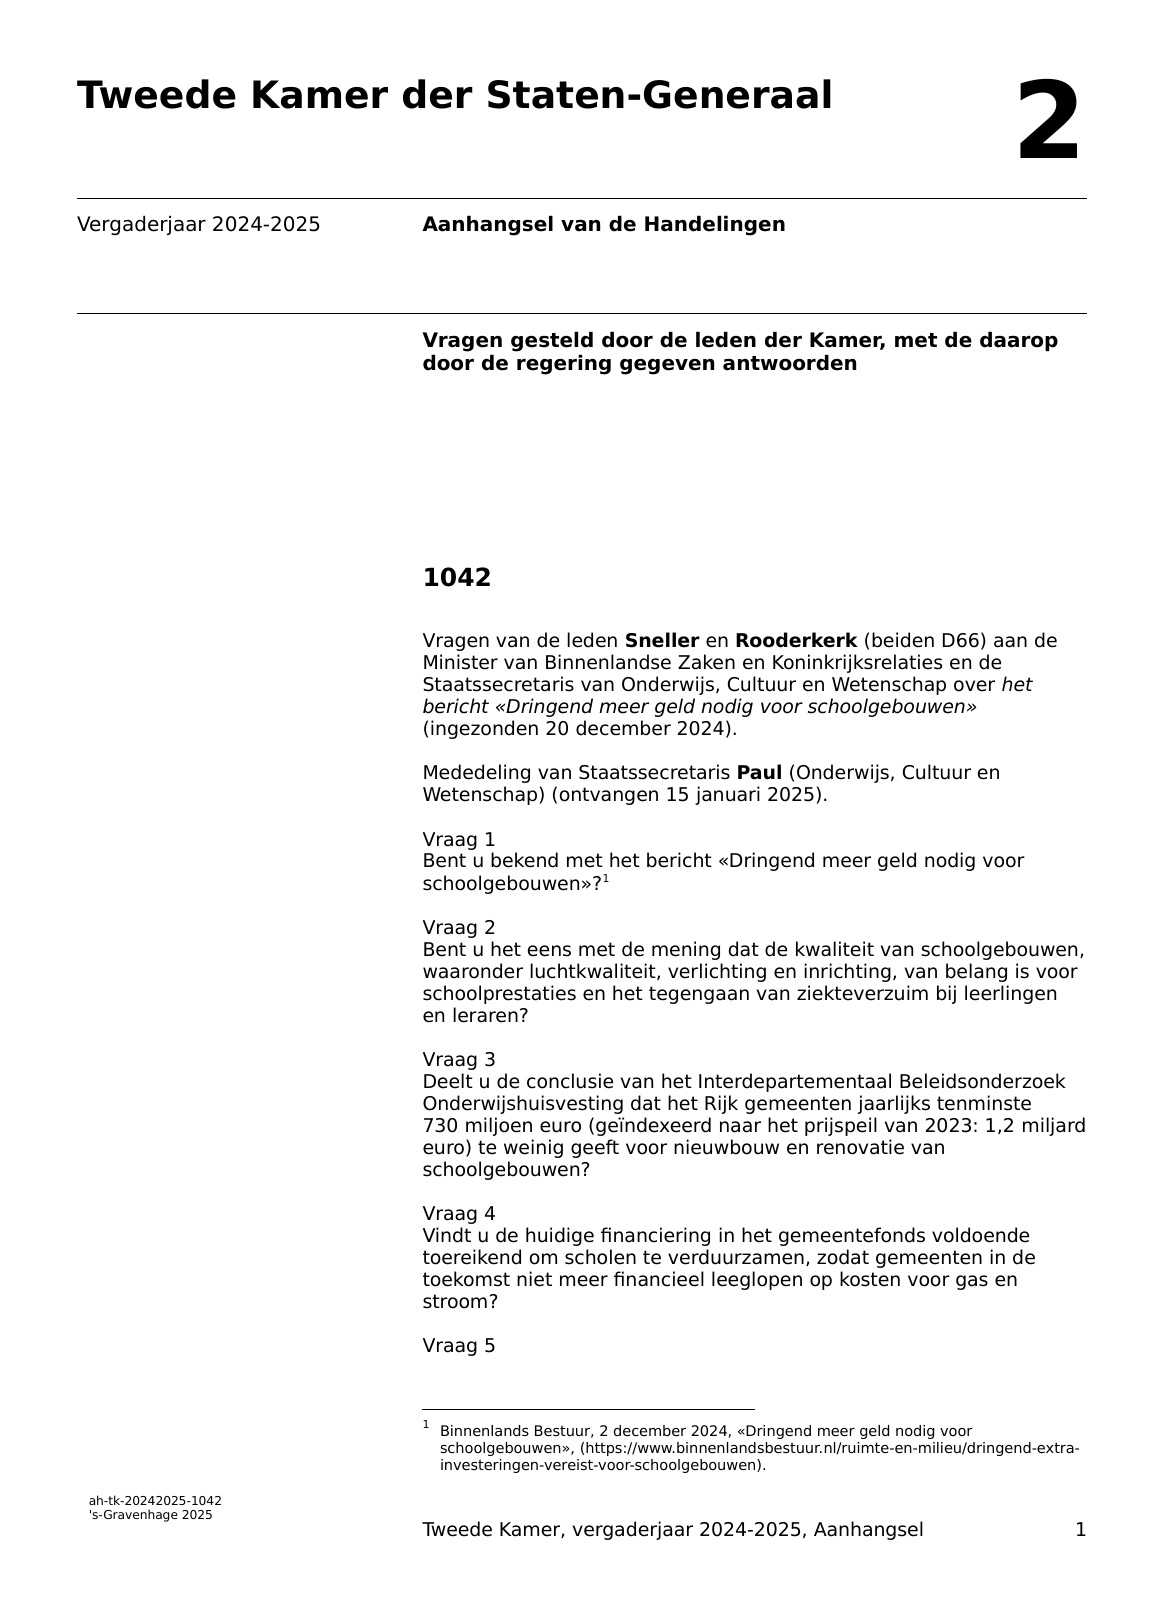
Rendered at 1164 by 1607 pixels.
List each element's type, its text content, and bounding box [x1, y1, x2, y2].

text Bent u bekend met het bericht «Dringend meer geld nodig voor schoolgebouwen»? [422, 850, 1087, 894]
text Vraag 1 [422, 828, 1087, 850]
text 's-Gravenhage 2025 [88, 1508, 323, 1522]
text Vraag 3 [422, 1049, 1087, 1071]
text Mededeling van Staatssecretaris Paul (Onderwijs, Cultuur en Wetenschap) (ontvangen 15 januari 2025). [422, 762, 1087, 806]
text Vragen van de leden Sneller en Rooderkerk (beiden D66) aan de Minister van Binnenlandse Zaken en Koninkrijksrelaties en de Staatssecretaris van Onderwijs, Cultuur en Wetenschap over het bericht «Dringend meer geld nodig voor schoolgebouwen» (ingezonden 20 december 2024). [422, 630, 1087, 740]
text Vraag 5 [422, 1335, 1087, 1357]
text Deelt u de conclusie van het Interdepartementaal Beleidsonderzoek Onderwijshuisvesting dat het Rijk gemeenten jaarlijks tenminste 730 miljoen euro (geïndexeerd naar het prijspeil van 2023: 1,2 miljard euro) te weinig geeft voor nieuwbouw en renovatie van schoolgebouwen? [422, 1071, 1087, 1181]
text Bent u het eens met de mening dat de kwaliteit van schoolgebouwen, waaronder luchtkwaliteit, verlichting en inrichting, van belang is voor schoolprestaties en het tegengaan van ziekteverzuim bij leerlingen en leraren? [422, 938, 1087, 1026]
text Vraag 4 [422, 1203, 1087, 1225]
table_cell Vergaderjaar 2024-2025 [77, 199, 422, 313]
table_cell Vragen gesteld door de leden der Kamer, met de daarop door de regering gegeven antwoorden [422, 314, 1087, 375]
table_header Tweede Kamer der Staten-Generaal [77, 59, 886, 198]
text Vindt u de huidige financiering in het gemeentefonds voldoende toereikend om scholen te verduurzamen, zodat gemeenten in de toekomst niet meer financieel leeglopen op kosten voor gas en stroom? [422, 1225, 1087, 1313]
table_cell Aanhangsel van de Handelingen [422, 199, 1087, 313]
text 1042 [422, 563, 1087, 592]
text Vraag 2 [422, 917, 1087, 938]
table_header 2 [886, 59, 1087, 198]
text Binnenlands Bestuur, 2 december 2024, «Dringend meer geld nodig voor schoolgebouwen», (https://www.binnenlandsbestuur.nl/ruimte-en-milieu/dringend-extra-investeringen-vereist-voor-schoolgebouwen). [422, 1418, 1087, 1474]
text ah-tk-20242025-1042 [88, 1494, 323, 1508]
table_cell [77, 314, 422, 375]
